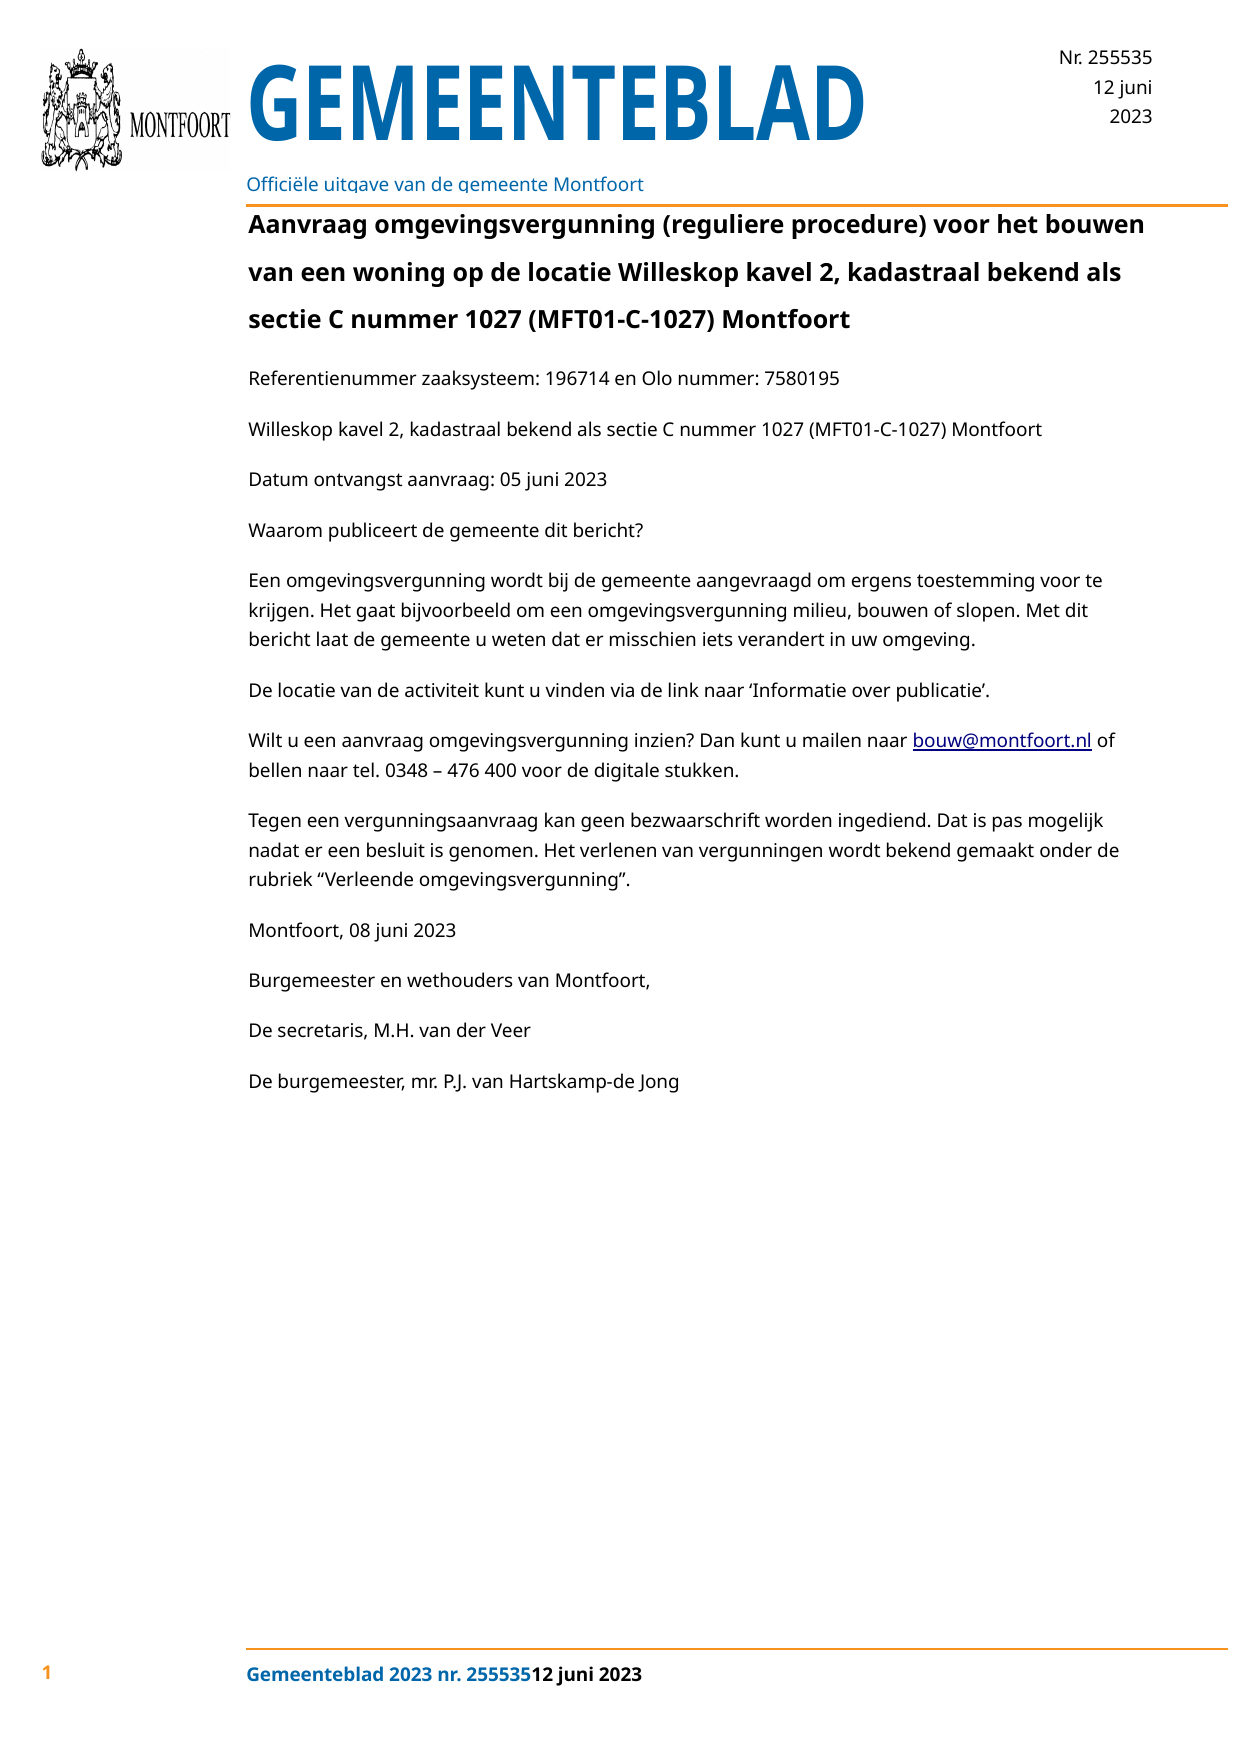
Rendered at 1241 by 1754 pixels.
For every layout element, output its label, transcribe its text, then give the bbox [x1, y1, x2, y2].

text Willeskop kavel 2, kadastraal bekend als sectie C nummer 1027 (MFT01-C-1027) Montfoort [248, 416, 1152, 442]
text De secretaris, M.H. van der Veer [248, 1018, 1152, 1043]
text Tegen een vergunningsaanvraag kan geen bezwaarschrift worden ingediend. Dat is pas mogelijk nadat er een besluit is genomen. Het verlenen van vergunningen wordt bekend gemaakt onder de rubriek “Verleende omgevingsvergunning”. [248, 807, 1152, 892]
text Wilt u een aanvraag omgevingsvergunning inzien? Dan kunt u mailen naar bouw@montfoort.nl of bellen naar tel. 0348 – 476 400 voor de digitale stukken. [248, 727, 1152, 782]
text Een omgevingsvergunning wordt bij de gemeente aangevraagd om ergens toestemming voor te krijgen. Het gaat bijvoorbeeld om een omgevingsvergunning milieu, bouwen of slopen. Met dit bericht laat de gemeente u weten dat er misschien iets verandert in uw omgeving. [248, 567, 1152, 652]
text Referentienummer zaaksysteem: 196714 en Olo nummer: 7580195 [248, 366, 1152, 391]
text Aanvraag omgevingsvergunning (reguliere procedure) voor het bouwen van een woning op de locatie Willeskop kavel 2, kadastraal bekend als sectie C nummer 1027 (MFT01-C-1027) Montfoort [248, 207, 1152, 336]
text Burgemeester en wethouders van Montfoort, [248, 967, 1152, 993]
text Montfoort, 08 juni 2023 [248, 917, 1152, 942]
text Waarom publiceert de gemeente dit bericht? [248, 517, 1152, 542]
text De locatie van de activiteit kunt u vinden via de link naar ‘Informatie over publicatie’. [248, 677, 1152, 702]
text Datum ontvangst aanvraag: 05 juni 2023 [248, 466, 1152, 492]
text De burgemeester, mr. P.J. van Hartskamp-de Jong [248, 1068, 1152, 1094]
picture [41, 47, 231, 172]
